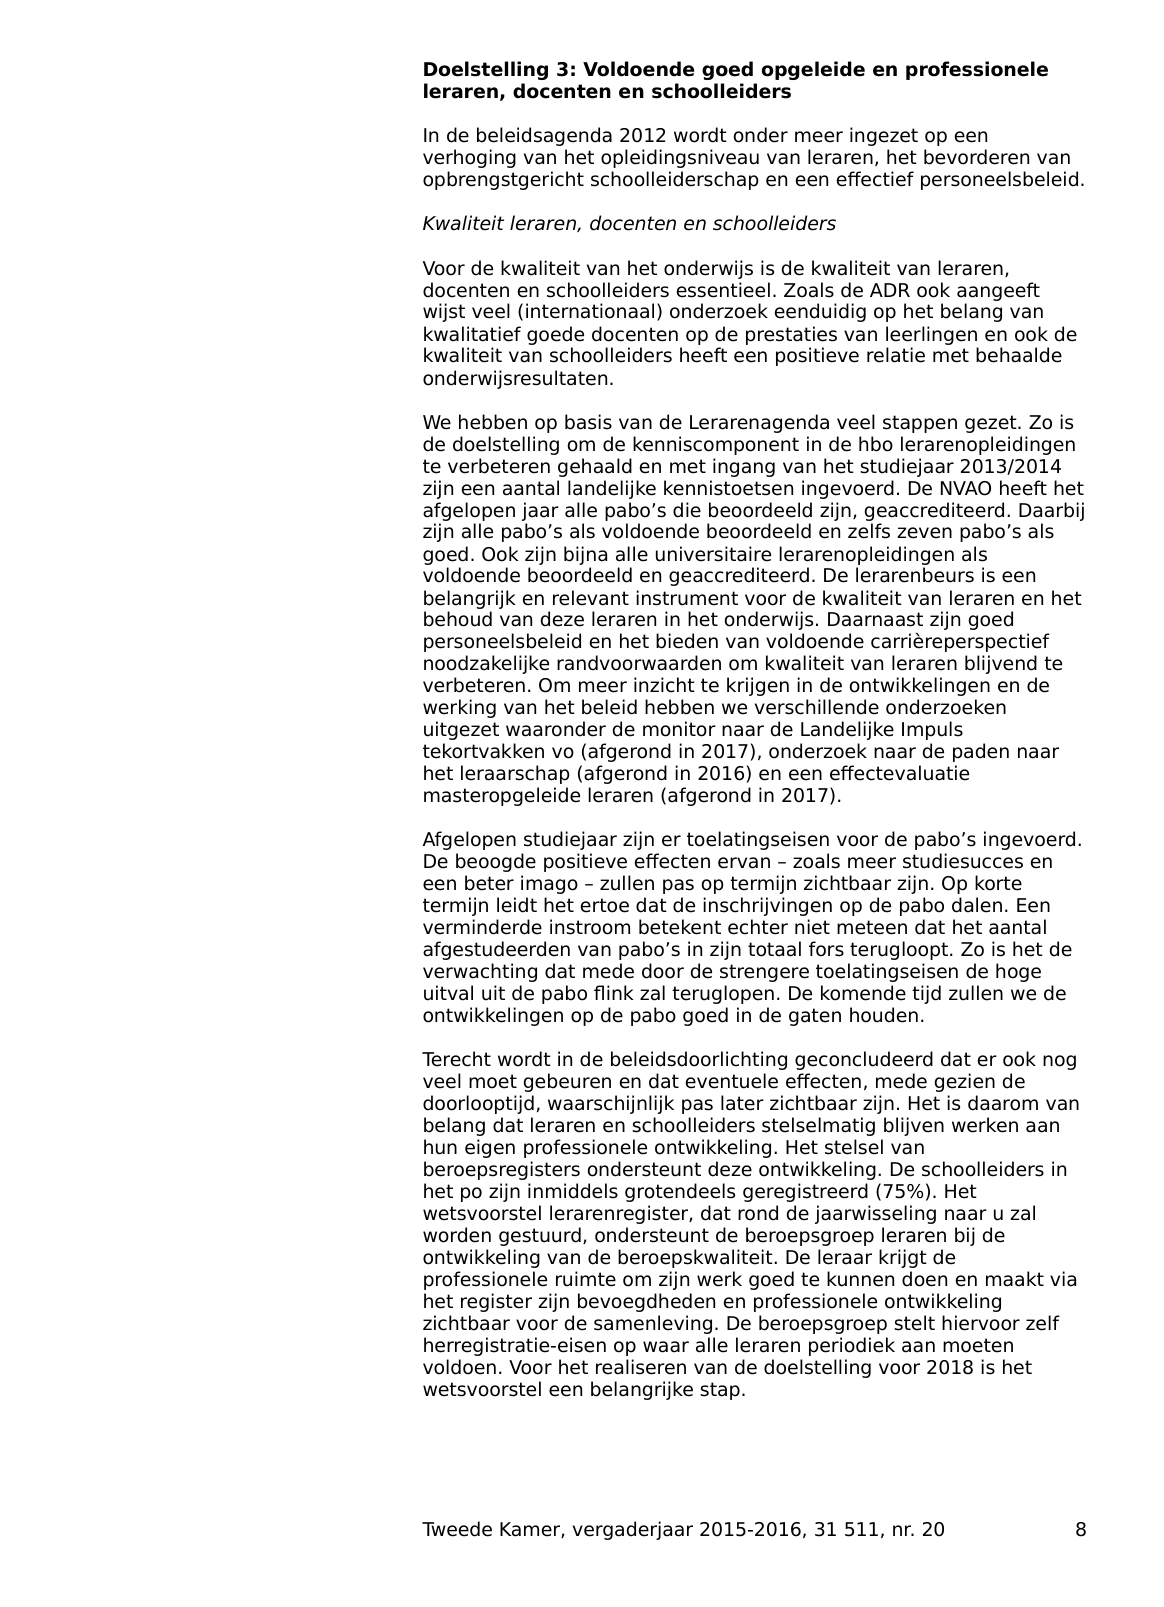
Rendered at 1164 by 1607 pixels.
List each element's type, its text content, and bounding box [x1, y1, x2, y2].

text Afgelopen studiejaar zijn er toelatingseisen voor de pabo’s ingevoerd. De beoogde positieve effecten ervan – zoals meer studiesucces en een beter imago – zullen pas op termijn zichtbaar zijn. Op korte termijn leidt het ertoe dat de inschrijvingen op de pabo dalen. Een verminderde instroom betekent echter niet meteen dat het aantal afgestudeerden van pabo’s in zijn totaal fors terugloopt. Zo is het de verwachting dat mede door de strengere toelatingseisen de hoge uitval uit de pabo flink zal teruglopen. De komende tijd zullen we de ontwikkelingen op de pabo goed in de gaten houden. [422, 829, 1087, 1027]
text Terecht wordt in de beleidsdoorlichting geconcludeerd dat er ook nog veel moet gebeuren en dat eventuele effecten, mede gezien de doorlooptijd, waarschijnlijk pas later zichtbaar zijn. Het is daarom van belang dat leraren en schoolleiders stelselmatig blijven werken aan hun eigen professionele ontwikkeling. Het stelsel van beroepsregisters ondersteunt deze ontwikkeling. De schoolleiders in het po zijn inmiddels grotendeels geregistreerd (75%). Het wetsvoorstel lerarenregister, dat rond de jaarwisseling naar u zal worden gestuurd, ondersteunt de beroepsgroep leraren bij de ontwikkeling van de beroepskwaliteit. De leraar krijgt de professionele ruimte om zijn werk goed te kunnen doen en maakt via het register zijn bevoegdheden en professionele ontwikkeling zichtbaar voor de samenleving. De beroepsgroep stelt hiervoor zelf herregistratie-eisen op waar alle leraren periodiek aan moeten voldoen. Voor het realiseren van de doelstelling voor 2018 is het wetsvoorstel een belangrijke stap. [422, 1049, 1087, 1401]
text In de beleidsagenda 2012 wordt onder meer ingezet op een verhoging van het opleidingsniveau van leraren, het bevorderen van opbrengstgericht schoolleiderschap en een effectief personeelsbeleid. [422, 125, 1087, 191]
text We hebben op basis van de Lerarenagenda veel stappen gezet. Zo is de doelstelling om de kenniscomponent in de hbo lerarenopleidingen te verbeteren gehaald en met ingang van het studiejaar 2013/2014 zijn een aantal landelijke kennistoetsen ingevoerd. De NVAO heeft het afgelopen jaar alle pabo’s die beoordeeld zijn, geaccrediteerd. Daarbij zijn alle pabo’s als voldoende beoordeeld en zelfs zeven pabo’s als goed. Ook zijn bijna alle universitaire lerarenopleidingen als voldoende beoordeeld en geaccrediteerd. De lerarenbeurs is een belangrijk en relevant instrument voor de kwaliteit van leraren en het behoud van deze leraren in het onderwijs. Daarnaast zijn goed personeelsbeleid en het bieden van voldoende carrièreperspectief noodzakelijke randvoorwaarden om kwaliteit van leraren blijvend te verbeteren. Om meer inzicht te krijgen in de ontwikkelingen en de werking van het beleid hebben we verschillende onderzoeken uitgezet waaronder de monitor naar de Landelijke Impuls tekortvakken vo (afgerond in 2017), onderzoek naar de paden naar het leraarschap (afgerond in 2016) en een effectevaluatie masteropgeleide leraren (afgerond in 2017). [422, 412, 1087, 807]
subtitle Doelstelling 3: Voldoende goed opgeleide en professionele leraren, docenten en schoolleiders [422, 59, 1087, 103]
subtitle Kwaliteit leraren, docenten en schoolleiders [422, 213, 1087, 235]
text Voor de kwaliteit van het onderwijs is de kwaliteit van leraren, docenten en schoolleiders essentieel. Zoals de ADR ook aangeeft wijst veel (internationaal) onderzoek eenduidig op het belang van kwalitatief goede docenten op de prestaties van leerlingen en ook de kwaliteit van schoolleiders heeft een positieve relatie met behaalde onderwijsresultaten. [422, 257, 1087, 389]
